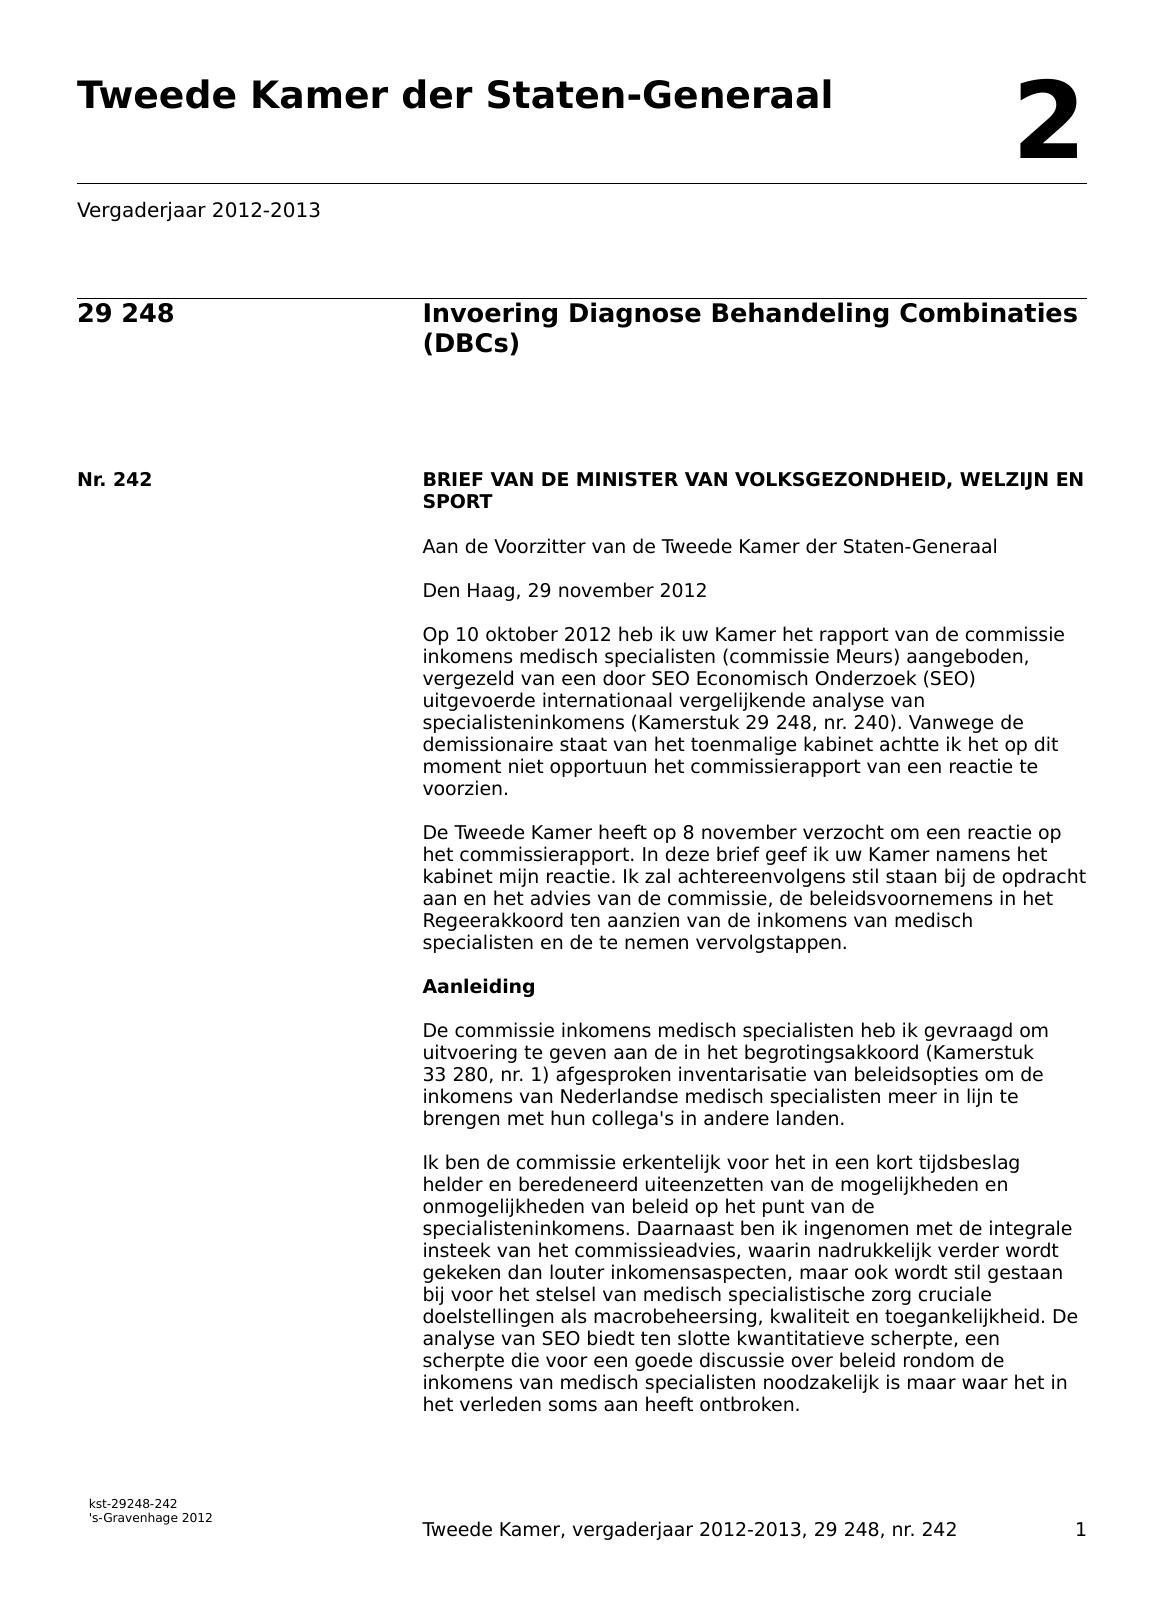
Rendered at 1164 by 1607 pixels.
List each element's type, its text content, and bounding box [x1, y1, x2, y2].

text kst-29248-242 [88, 1497, 323, 1511]
table_header 2 [886, 59, 1087, 183]
text Aan de Voorzitter van de Tweede Kamer der Staten-Generaal [422, 536, 1087, 557]
text Op 10 oktober 2012 heb ik uw Kamer het rapport van de commissie inkomens medisch specialisten (commissie Meurs) aangeboden, vergezeld van een door SEO Economisch Onderzoek (SEO) uitgevoerde internationaal vergelijkende analyse van specialisteninkomens (Kamerstuk 29 248, nr. 240). Vanwege de demissionaire staat van het toenmalige kabinet achtte ik het op dit moment niet opportuun het commissierapport van een reactie te voorzien. [422, 624, 1087, 800]
text De commissie inkomens medisch specialisten heb ik gevraagd om uitvoering te geven aan de in het begrotingsakkoord (Kamerstuk 33 280, nr. 1) afgesproken inventarisatie van beleidsopties om de inkomens van Nederlandse medisch specialisten meer in lijn te brengen met hun collega's in andere landen. [422, 1020, 1087, 1130]
text Ik ben de commissie erkentelijk voor het in een kort tijdsbeslag helder en beredeneerd uiteenzetten van de mogelijkheden en onmogelijkheden van beleid op het punt van de specialisteninkomens. Daarnaast ben ik ingenomen met de integrale insteek van het commissieadvies, waarin nadrukkelijk verder wordt gekeken dan louter inkomensaspecten, maar ook wordt stil gestaan bij voor het stelsel van medisch specialistische zorg cruciale doelstellingen als macrobeheersing, kwaliteit en toegankelijkheid. De analyse van SEO biedt ten slotte kwantitatieve scherpte, een scherpte die voor een goede discussie over beleid rondom de inkomens van medisch specialisten noodzakelijk is maar waar het in het verleden soms aan heeft ontbroken. [422, 1152, 1087, 1416]
table_cell Vergaderjaar 2012-2013 [77, 184, 1087, 298]
text De Tweede Kamer heeft op 8 november verzocht om een reactie op het commissierapport. In deze brief geef ik uw Kamer namens het kabinet mijn reactie. Ik zal achtereenvolgens stil staan bij de opdracht aan en het advies van de commissie, de beleidsvoornemens in het Regeerakkoord ten aanzien van de inkomens van medisch specialisten en de te nemen vervolgstappen. [422, 822, 1087, 954]
subtitle Nr. 242 BRIEF VAN DE MINISTER VAN VOLKSGEZONDHEID, WELZIJN EN SPORT [77, 469, 1087, 513]
text Den Haag, 29 november 2012 [422, 580, 1087, 602]
subtitle 29 248 Invoering Diagnose Behandeling Combinaties (DBCs) [77, 299, 1087, 358]
text 's-Gravenhage 2012 [88, 1511, 323, 1525]
table_header Tweede Kamer der Staten-Generaal [77, 59, 886, 183]
subtitle Aanleiding [422, 976, 1087, 998]
